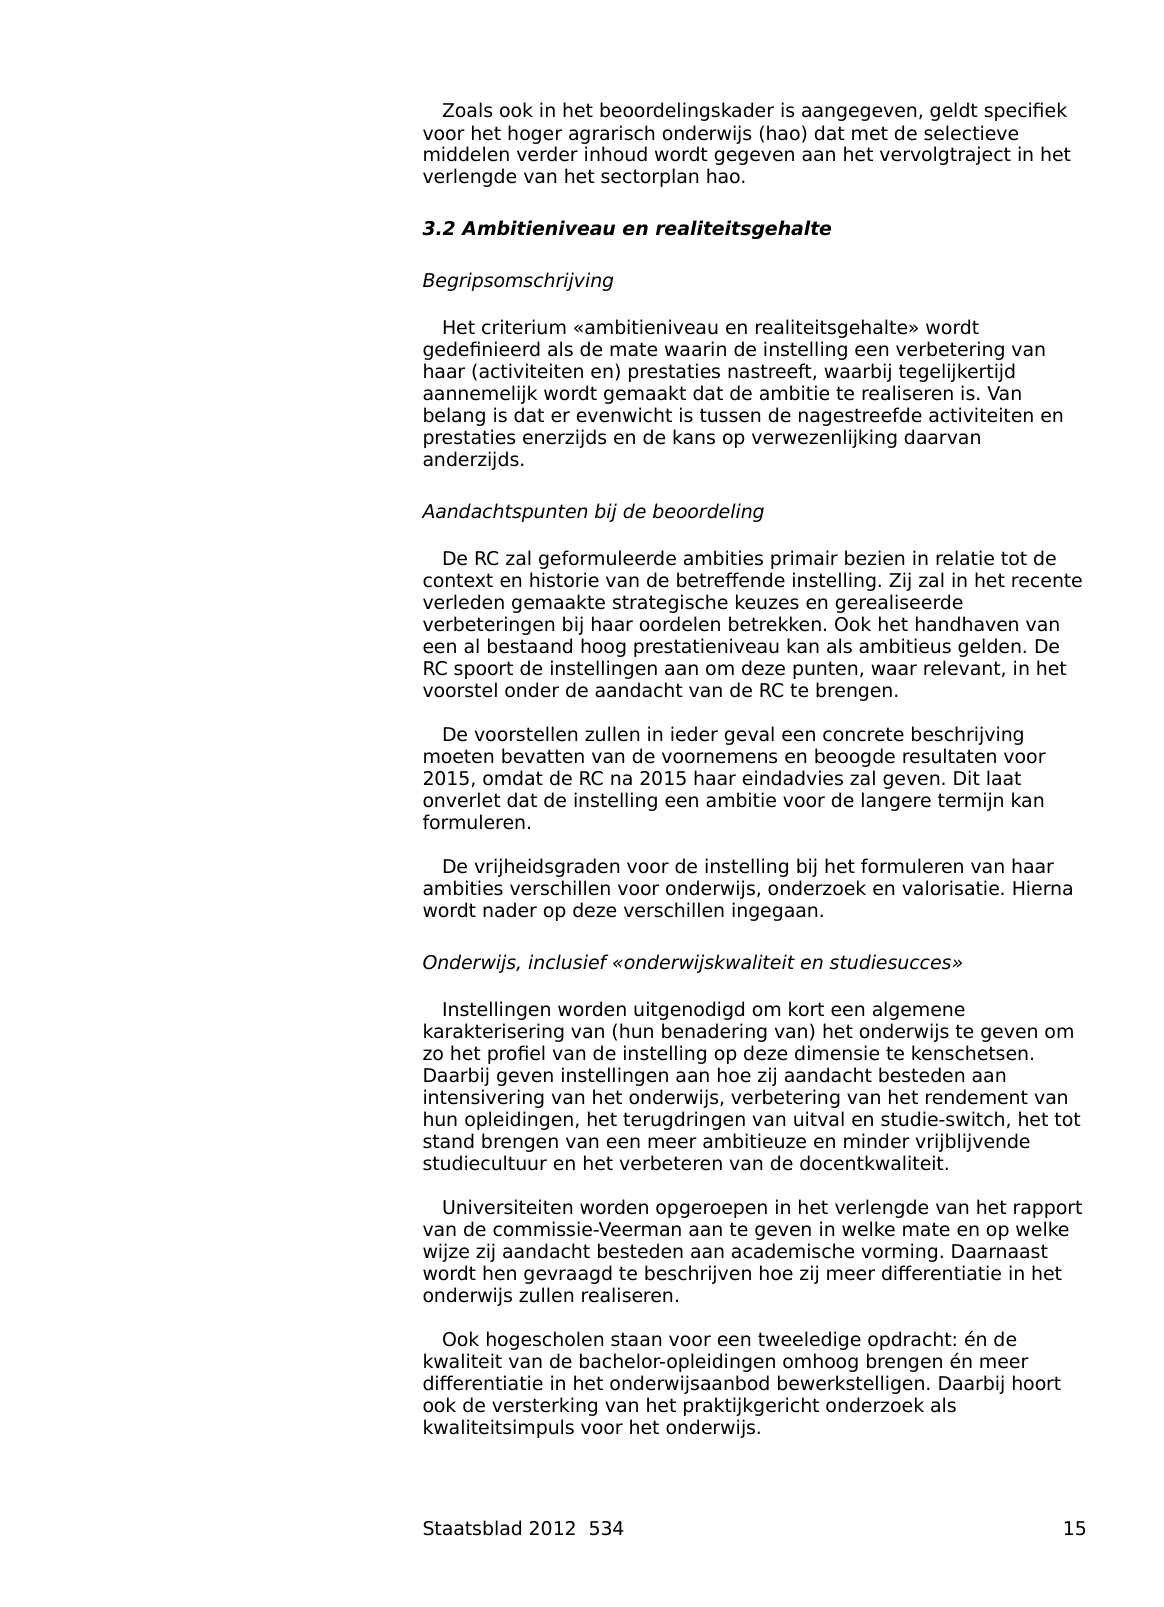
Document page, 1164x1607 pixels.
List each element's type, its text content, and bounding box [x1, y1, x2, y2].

text Zoals ook in het beoordelingskader is aangegeven, geldt specifiek voor het hoger agrarisch onderwijs (hao) dat met de selectieve middelen verder inhoud wordt gegeven aan het vervolgtraject in het verlengde van het sectorplan hao. [422, 100, 1087, 188]
text De RC zal geformuleerde ambities primair bezien in relatie tot de context en historie van de betreffende instelling. Zij zal in het recente verleden gemaakte strategische keuzes en gerealiseerde verbeteringen bij haar oordelen betrekken. Ook het handhaven van een al bestaand hoog prestatieniveau kan als ambitieus gelden. De RC spoort de instellingen aan om deze punten, waar relevant, in het voorstel onder de aandacht van de RC te brengen. [422, 548, 1087, 702]
text Het criterium «ambitieniveau en realiteitsgehalte» wordt gedefinieerd als de mate waarin de instelling een verbetering van haar (activiteiten en) prestaties nastreeft, waarbij tegelijkertijd aannemelijk wordt gemaakt dat de ambitie te realiseren is. Van belang is dat er evenwicht is tussen de nagestreefde activiteiten en prestaties enerzijds en de kans op verwezenlijking daarvan anderzijds. [422, 317, 1087, 471]
text Instellingen worden uitgenodigd om kort een algemene karakterisering van (hun benadering van) het onderwijs te geven om zo het profiel van de instelling op deze dimensie te kenschetsen. Daarbij geven instellingen aan hoe zij aandacht besteden aan intensivering van het onderwijs, verbetering van het rendement van hun opleidingen, het terugdringen van uitval en studie-switch, het tot stand brengen van een meer ambitieuze en minder vrijblijvende studiecultuur en het verbeteren van de docentkwaliteit. [422, 999, 1087, 1175]
text Universiteiten worden opgeroepen in het verlengde van het rapport van de commissie-Veerman aan te geven in welke mate en op welke wijze zij aandacht besteden aan academische vorming. Daarnaast wordt hen gevraagd te beschrijven hoe zij meer differentiatie in het onderwijs zullen realiseren. [422, 1197, 1087, 1307]
subtitle Aandachtspunten bij de beoordeling [422, 501, 1087, 523]
text De vrijheidsgraden voor de instelling bij het formuleren van haar ambities verschillen voor onderwijs, onderzoek en valorisatie. Hierna wordt nader op deze verschillen ingegaan. [422, 856, 1087, 922]
text Ook hogescholen staan voor een tweeledige opdracht: én de kwaliteit van de bachelor-opleidingen omhoog brengen én meer differentiatie in het onderwijsaanbod bewerkstelligen. Daarbij hoort ook de versterking van het praktijkgericht onderzoek als kwaliteitsimpuls voor het onderwijs. [422, 1329, 1087, 1439]
subtitle Begripsomschrijving [422, 270, 1087, 292]
subtitle 3.2 Ambitieniveau en realiteitsgehalte [422, 218, 1087, 240]
text De voorstellen zullen in ieder geval een concrete beschrijving moeten bevatten van de voornemens en beoogde resultaten voor 2015, omdat de RC na 2015 haar eindadvies zal geven. Dit laat onverlet dat de instelling een ambitie voor de langere termijn kan formuleren. [422, 724, 1087, 834]
subtitle Onderwijs, inclusief «onderwijskwaliteit en studiesucces» [422, 952, 1087, 974]
